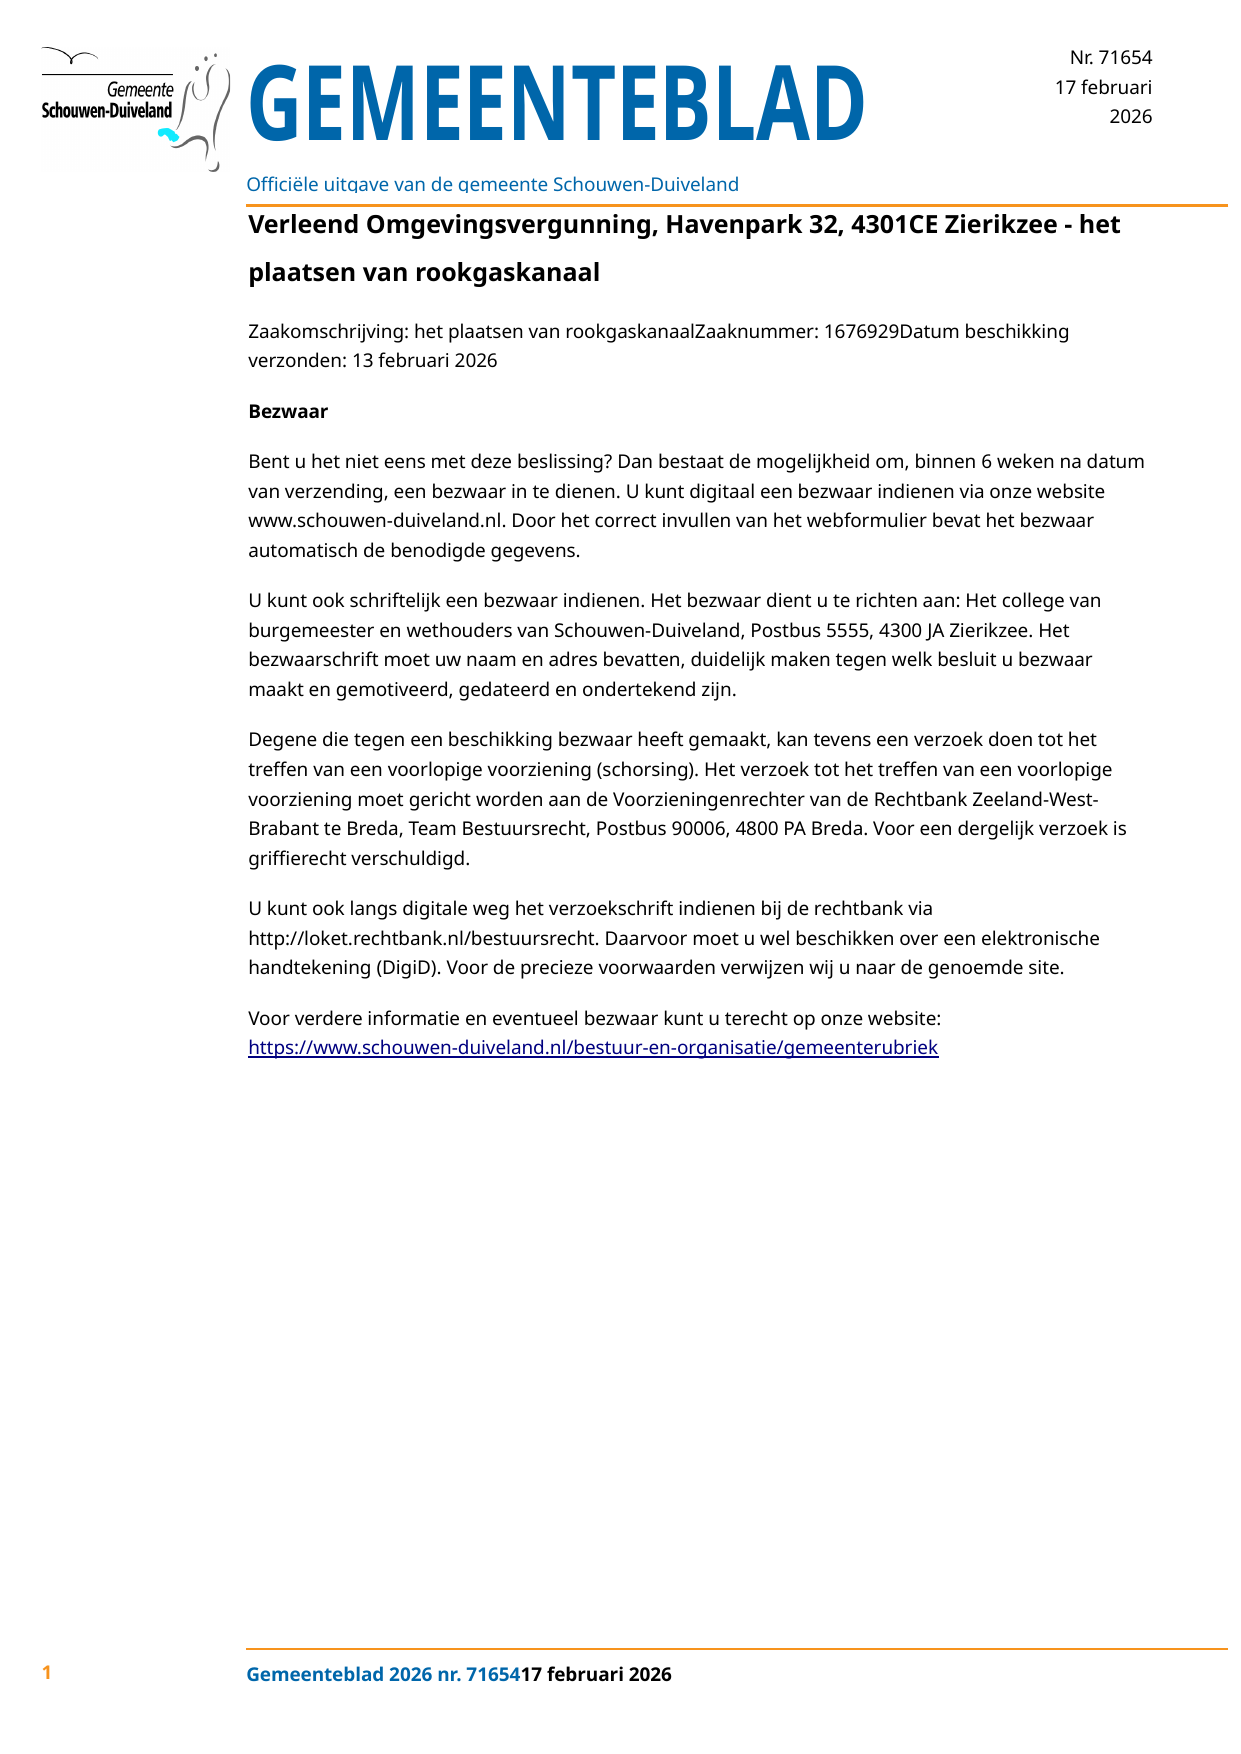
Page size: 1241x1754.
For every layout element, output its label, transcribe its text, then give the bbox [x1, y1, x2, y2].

text Bezwaar [248, 398, 1152, 424]
text U kunt ook schriftelijk een bezwaar indienen. Het bezwaar dient u te richten aan: Het college van burgemeester en wethouders van Schouwen-Duiveland, Postbus 5555, 4300 JA Zierikzee. Het bezwaarschrift moet uw naam en adres bevatten, duidelijk maken tegen welk besluit u bezwaar maakt en gemotiveerd, gedateerd en ondertekend zijn. [248, 587, 1152, 702]
text U kunt ook langs digitale weg het verzoekschrift indienen bij de rechtbank via http://loket.rechtbank.nl/bestuursrecht. Daarvoor moet u wel beschikken over een elektronische handtekening (DigiD). Voor de precieze voorwaarden verwijzen wij u naar de genoemde site. [248, 895, 1152, 980]
text Degene die tegen een beschikking bezwaar heeft gemaakt, kan tevens een verzoek doen tot het treffen van een voorlopige voorziening (schorsing). Het verzoek tot het treffen van een voorlopige voorziening moet gericht worden aan de Voorzieningenrechter van de Rechtbank Zeeland-West-Brabant te Breda, Team Bestuursrecht, Postbus 90006, 4800 PA Breda. Voor een dergelijk verzoek is griffierecht verschuldigd. [248, 727, 1152, 871]
text Zaakomschrijving: het plaatsen van rookgaskanaalZaaknummer: 1676929Datum beschikking verzonden: 13 februari 2026 [248, 318, 1152, 373]
picture [41, 47, 231, 172]
text Bent u het niet eens met deze beslissing? Dan bestaat de mogelijkheid om, binnen 6 weken na datum van verzending, een bezwaar in te dienen. U kunt digitaal een bezwaar indienen via onze website www.schouwen-duiveland.nl. Door het correct invullen van het webformulier bevat het bezwaar automatisch de benodigde gegevens. [248, 448, 1152, 563]
text Verleend Omgevingsvergunning, Havenpark 32, 4301CE Zierikzee - het plaatsen van rookgaskanaal [248, 207, 1152, 288]
text Voor verdere informatie en eventueel bezwaar kunt u terecht op onze website: https://www.schouwen-duiveland.nl/bestuur-en-organisatie/gemeenterubriek [248, 1005, 1152, 1060]
